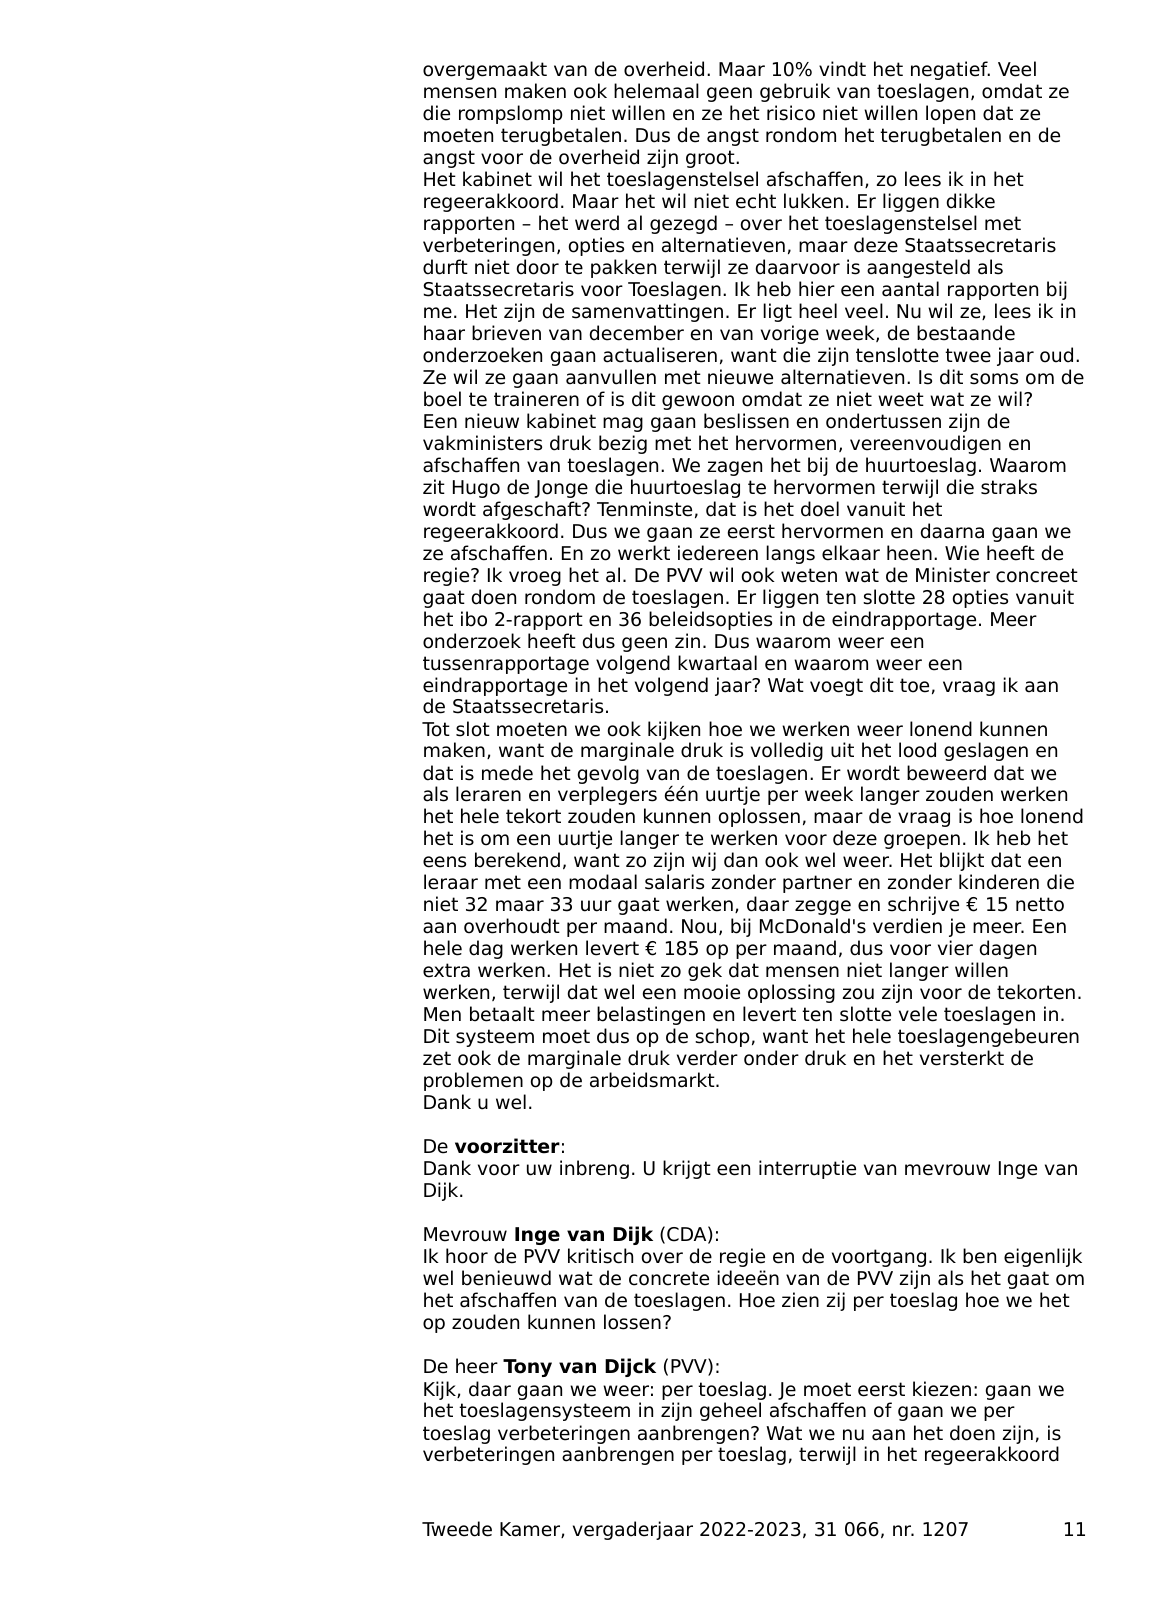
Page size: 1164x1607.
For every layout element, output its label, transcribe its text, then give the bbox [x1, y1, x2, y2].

text De voorzitter: [422, 1136, 1087, 1158]
text overgemaakt van de overheid. Maar 10% vindt het negatief. Veel mensen maken ook helemaal geen gebruik van toeslagen, omdat ze die rompslomp niet willen en ze het risico niet willen lopen dat ze moeten terugbetalen. Dus de angst rondom het terugbetalen en de angst voor de overheid zijn groot. [422, 59, 1087, 169]
text Mevrouw Inge van Dijk (CDA): [422, 1224, 1087, 1246]
text Dank voor uw inbreng. U krijgt een interruptie van mevrouw Inge van Dijk. [422, 1158, 1087, 1202]
text Kijk, daar gaan we weer: per toeslag. Je moet eerst kiezen: gaan we het toeslagensysteem in zijn geheel afschaffen of gaan we per toeslag verbeteringen aanbrengen? Wat we nu aan het doen zijn, is verbeteringen aanbrengen per toeslag, terwijl in het regeerakkoord [422, 1378, 1087, 1466]
text Tot slot moeten we ook kijken hoe we werken weer lonend kunnen maken, want de marginale druk is volledig uit het lood geslagen en dat is mede het gevolg van de toeslagen. Er wordt beweerd dat we als leraren en verplegers één uurtje per week langer zouden werken het hele tekort zouden kunnen oplossen, maar de vraag is hoe lonend het is om een uurtje langer te werken voor deze groepen. Ik heb het eens berekend, want zo zijn wij dan ook wel weer. Het blijkt dat een leraar met een modaal salaris zonder partner en zonder kinderen die niet 32 maar 33 uur gaat werken, daar zegge en schrijve € 15 netto aan overhoudt per maand. Nou, bij McDonald's verdien je meer. Een hele dag werken levert € 185 op per maand, dus voor vier dagen extra werken. Het is niet zo gek dat mensen niet langer willen werken, terwijl dat wel een mooie oplossing zou zijn voor de tekorten. Men betaalt meer belastingen en levert ten slotte vele toeslagen in. Dit systeem moet dus op de schop, want het hele toeslagengebeuren zet ook de marginale druk verder onder druk en het versterkt de problemen op de arbeidsmarkt. [422, 718, 1087, 1092]
text Een nieuw kabinet mag gaan beslissen en ondertussen zijn de vakministers druk bezig met het hervormen, vereenvoudigen en afschaffen van toeslagen. We zagen het bij de huurtoeslag. Waarom zit Hugo de Jonge die huurtoeslag te hervormen terwijl die straks wordt afgeschaft? Tenminste, dat is het doel vanuit het regeerakkoord. Dus we gaan ze eerst hervormen en daarna gaan we ze afschaffen. En zo werkt iedereen langs elkaar heen. Wie heeft de regie? Ik vroeg het al. De PVV wil ook weten wat de Minister concreet gaat doen rondom de toeslagen. Er liggen ten slotte 28 opties vanuit het ibo 2-rapport en 36 beleidsopties in de eindrapportage. Meer onderzoek heeft dus geen zin. Dus waarom weer een tussenrapportage volgend kwartaal en waarom weer een eindrapportage in het volgend jaar? Wat voegt dit toe, vraag ik aan de Staatssecretaris. [422, 411, 1087, 718]
text Het kabinet wil het toeslagenstelsel afschaffen, zo lees ik in het regeerakkoord. Maar het wil niet echt lukken. Er liggen dikke rapporten – het werd al gezegd – over het toeslagenstelsel met verbeteringen, opties en alternatieven, maar deze Staatssecretaris durft niet door te pakken terwijl ze daarvoor is aangesteld als Staatssecretaris voor Toeslagen. Ik heb hier een aantal rapporten bij me. Het zijn de samenvattingen. Er ligt heel veel. Nu wil ze, lees ik in haar brieven van december en van vorige week, de bestaande onderzoeken gaan actualiseren, want die zijn tenslotte twee jaar oud. Ze wil ze gaan aanvullen met nieuwe alternatieven. Is dit soms om de boel te traineren of is dit gewoon omdat ze niet weet wat ze wil? [422, 169, 1087, 411]
text Dank u wel. [422, 1092, 1087, 1114]
text De heer Tony van Dijck (PVV): [422, 1356, 1087, 1378]
text Ik hoor de PVV kritisch over de regie en de voortgang. Ik ben eigenlijk wel benieuwd wat de concrete ideeën van de PVV zijn als het gaat om het afschaffen van de toeslagen. Hoe zien zij per toeslag hoe we het op zouden kunnen lossen? [422, 1246, 1087, 1334]
